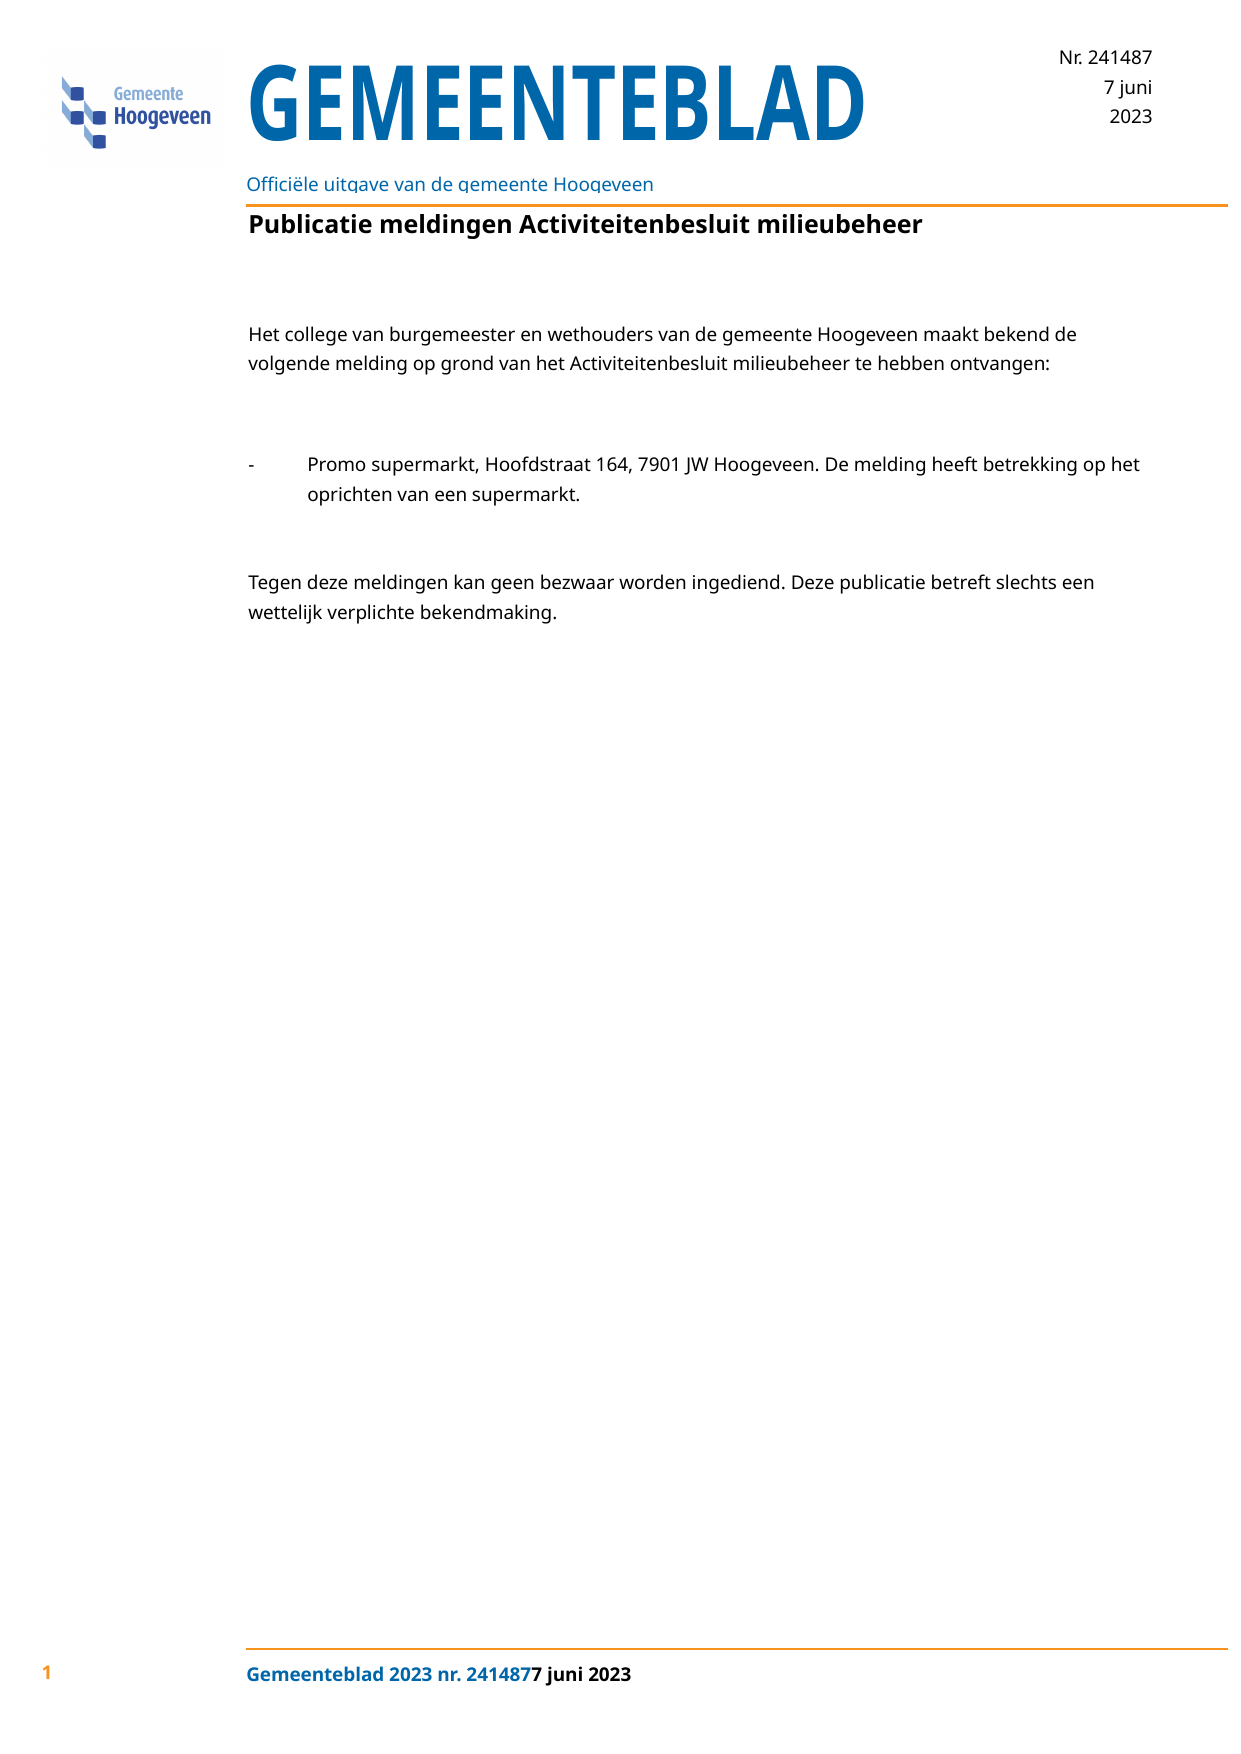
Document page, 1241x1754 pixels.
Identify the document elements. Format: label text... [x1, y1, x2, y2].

picture [41, 47, 231, 172]
text Publicatie meldingen Activiteitenbesluit milieubeheer [248, 207, 1152, 241]
text Het college van burgemeester en wethouders van de gemeente Hoogeveen maakt bekend de volgende melding op grond van het Activiteitenbesluit milieubeheer te hebben ontvangen: [248, 321, 1152, 376]
list Promo supermarkt, Hoofdstraat 164, 7901 JW Hoogeveen. De melding heeft betrekking op het oprichten van een supermarkt. [248, 451, 1152, 506]
text Tegen deze meldingen kan geen bezwaar worden ingediend. Deze publicatie betreft slechts een wettelijk verplichte bekendmaking. [248, 569, 1152, 625]
